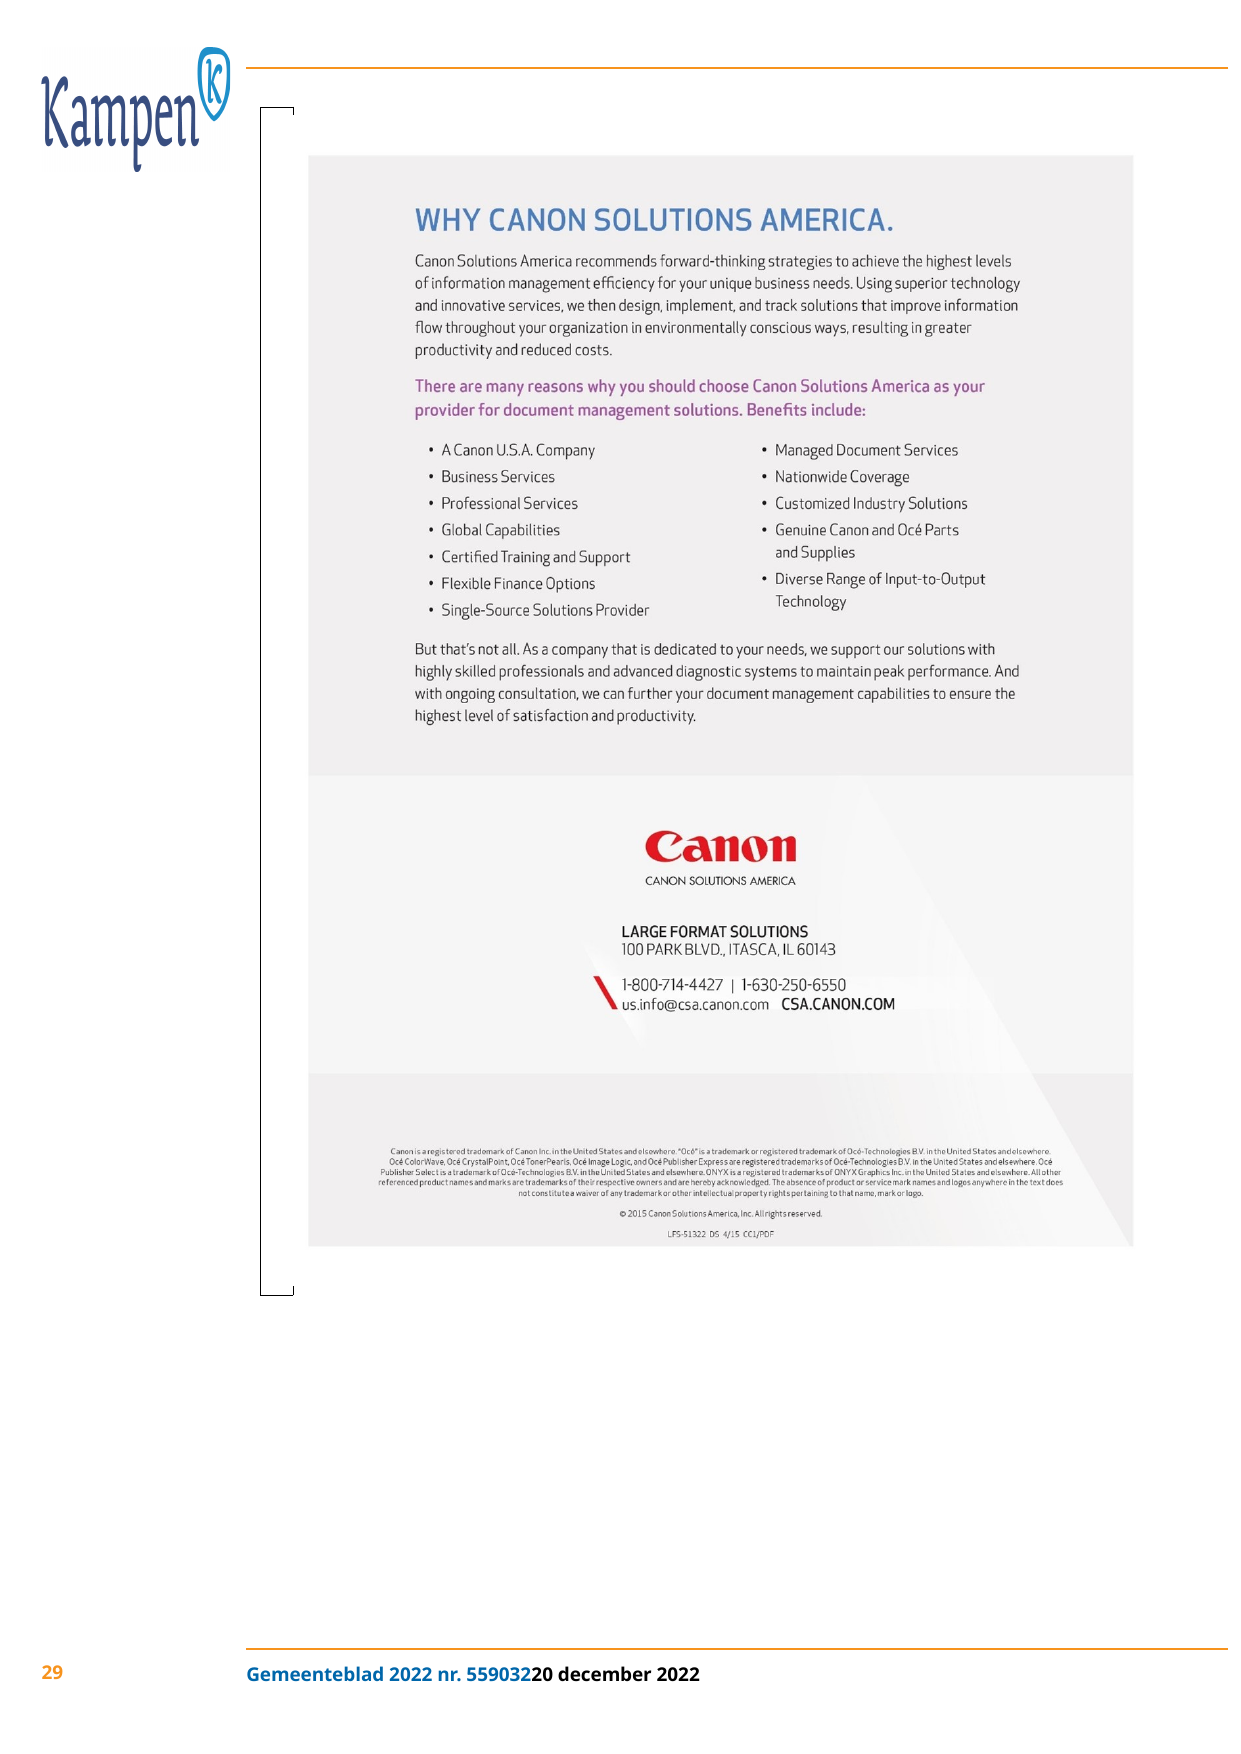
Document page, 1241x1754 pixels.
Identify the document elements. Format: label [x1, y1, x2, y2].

picture [268, 115, 1173, 1286]
picture [41, 47, 231, 172]
